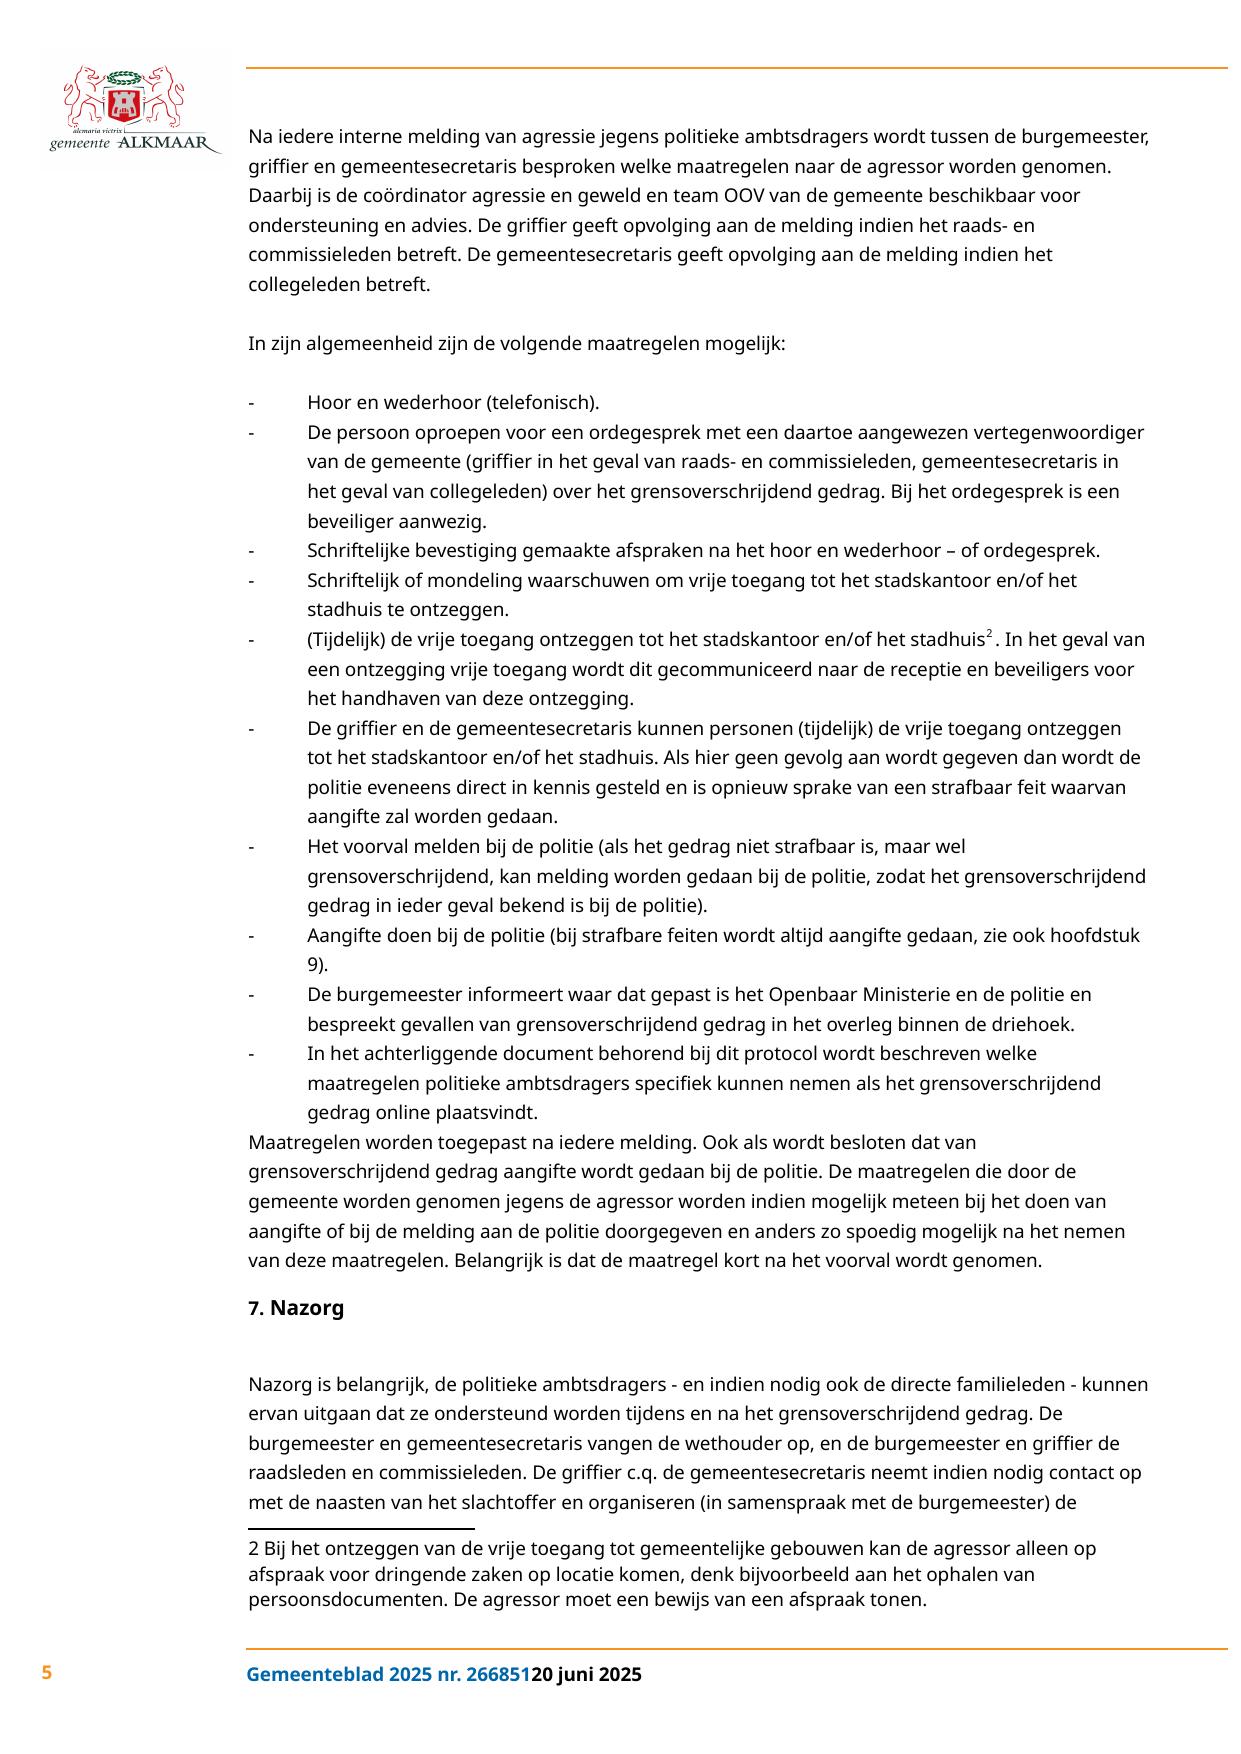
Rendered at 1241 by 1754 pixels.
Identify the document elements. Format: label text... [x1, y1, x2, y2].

text In zijn algemeenheid zijn de volgende maatregelen mogelijk: [248, 330, 1152, 356]
text Nazorg is belangrijk, de politieke ambtsdragers - en indien nodig ook de directe familieleden - kunnen ervan uitgaan dat ze ondersteund worden tijdens en na het grensoverschrijdend gedrag. De burgemeester en gemeentesecretaris vangen de wethouder op, en de burgemeester en griffier de raadsleden en commissieleden. De griffier c.q. de gemeentesecretaris neemt indien nodig contact op met de naasten van het slachtoffer en organiseren (in samenspraak met de burgemeester) de [248, 1371, 1152, 1515]
list In het achterliggende document behorend bij dit protocol wordt beschreven welke maatregelen politieke ambtsdragers specifiek kunnen nemen als het grensoverschrijdend gedrag online plaatsvindt. [248, 1040, 1152, 1125]
list Bij het ontzeggen van de vrije toegang tot gemeentelijke gebouwen kan de agressor alleen op afspraak voor dringende zaken op locatie komen, denk bijvoorbeeld aan het ophalen van persoonsdocumenten. De agressor moet een bewijs van een afspraak tonen. [248, 1535, 1152, 1612]
list Schriftelijke bevestiging gemaakte afspraken na het hoor en wederhoor – of ordegesprek. [248, 537, 1152, 563]
list Schriftelijk of mondeling waarschuwen om vrije toegang tot het stadskantoor en/of het stadhuis te ontzeggen. [248, 567, 1152, 622]
picture [41, 47, 231, 172]
list Het voorval melden bij de politie (als het gedrag niet strafbaar is, maar wel grensoverschrijdend, kan melding worden gedaan bij de politie, zodat het grensoverschrijdend gedrag in ieder geval bekend is bij de politie). [248, 833, 1152, 918]
text Maatregelen worden toegepast na iedere melding. Ook als wordt besloten dat van grensoverschrijdend gedrag aangifte wordt gedaan bij de politie. De maatregelen die door de gemeente worden genomen jegens de agressor worden indien mogelijk meteen bij het doen van aangifte of bij de melding aan de politie doorgegeven en anders zo spoedig mogelijk na het nemen van deze maatregelen. Belangrijk is dat de maatregel kort na het voorval wordt genomen. [248, 1129, 1152, 1273]
list De griffier en de gemeentesecretaris kunnen personen (tijdelijk) de vrije toegang ontzeggen tot het stadskantoor en/of het stadhuis. Als hier geen gevolg aan wordt gegeven dan wordt de politie eveneens direct in kennis gesteld en is opnieuw sprake van een strafbaar feit waarvan aangifte zal worden gedaan. [248, 715, 1152, 829]
list De burgemeester informeert waar dat gepast is het Openbaar Ministerie en de politie en bespreekt gevallen van grensoverschrijdend gedrag in het overleg binnen de driehoek. [248, 981, 1152, 1036]
list Aangifte doen bij de politie (bij strafbare feiten wordt altijd aangifte gedaan, zie ook hoofdstuk 9). [248, 922, 1152, 977]
text Na iedere interne melding van agressie jegens politieke ambtsdragers wordt tussen de burgemeester, griffier en gemeentesecretaris besproken welke maatregelen naar de agressor worden genomen. Daarbij is de coördinator agressie en geweld en team OOV van de gemeente beschikbaar voor ondersteuning en advies. De griffier geeft opvolging aan de melding indien het raads- en commissieleden betreft. De gemeentesecretaris geeft opvolging aan de melding indien het collegeleden betreft. [248, 123, 1152, 297]
text 7. Nazorg [248, 1293, 1152, 1321]
list (Tijdelijk) de vrije toegang ontzeggen tot het stadskantoor en/of het stadhuis. In het geval van een ontzegging vrije toegang wordt dit gecommuniceerd naar de receptie en beveiligers voor het handhaven van deze ontzegging. [248, 626, 1152, 711]
list De persoon oproepen voor een ordegesprek met een daartoe aangewezen vertegenwoordiger van de gemeente (griffier in het geval van raads- en commissieleden, gemeentesecretaris in het geval van collegeleden) over het grensoverschrijdend gedrag. Bij het ordegesprek is een beveiliger aanwezig. [248, 419, 1152, 533]
list Hoor en wederhoor (telefonisch). [248, 389, 1152, 415]
